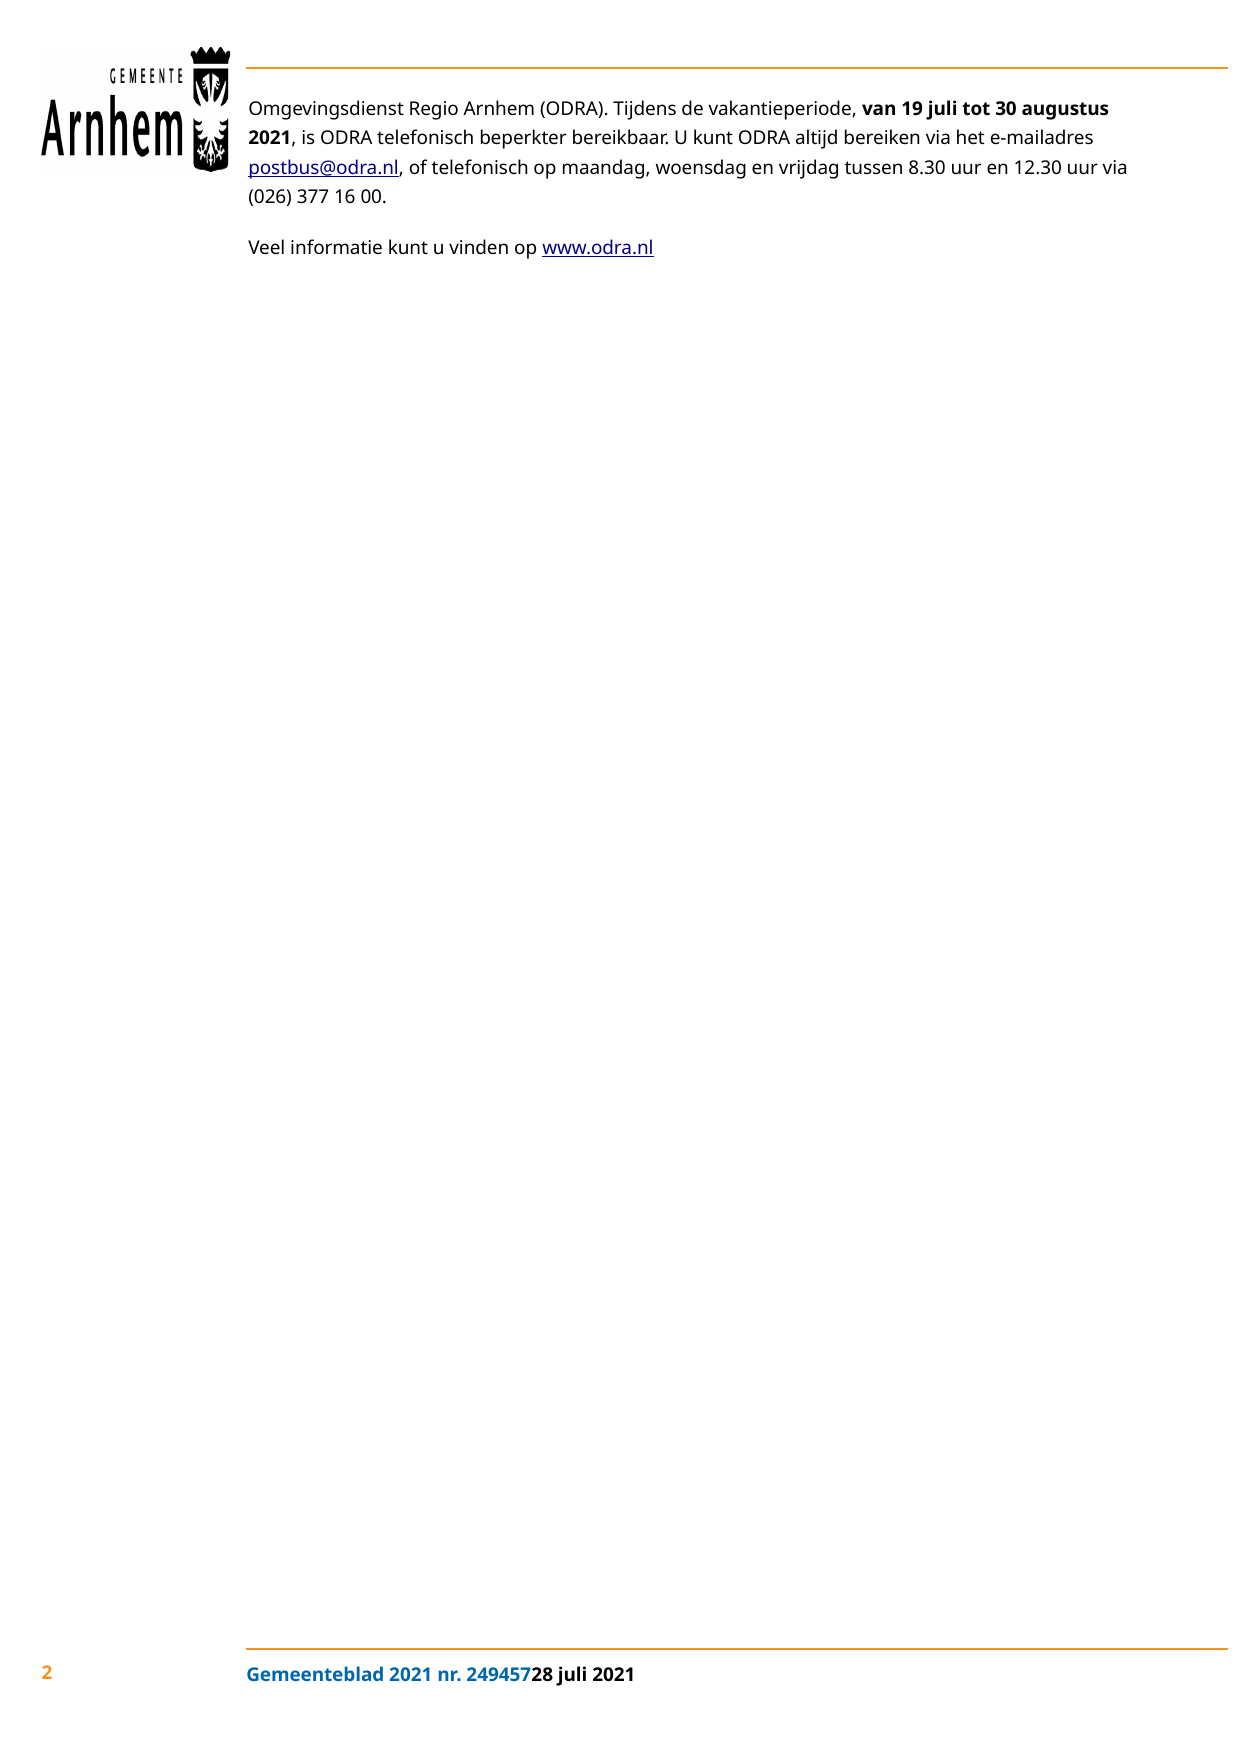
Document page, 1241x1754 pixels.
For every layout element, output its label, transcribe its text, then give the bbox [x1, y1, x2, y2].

text Veel informatie kunt u vinden op www.odra.nl [248, 234, 1152, 260]
picture [41, 47, 231, 172]
text Omgevingsdienst Regio Arnhem (ODRA). Tijdens de vakantieperiode, van 19 juli tot 30 augustus 2021, is ODRA telefonisch beperkter bereikbaar. U kunt ODRA altijd bereiken via het e-mailadres postbus@odra.nl, of telefonisch op maandag, woensdag en vrijdag tussen 8.30 uur en 12.30 uur via (026) 377 16 00. [248, 95, 1152, 209]
